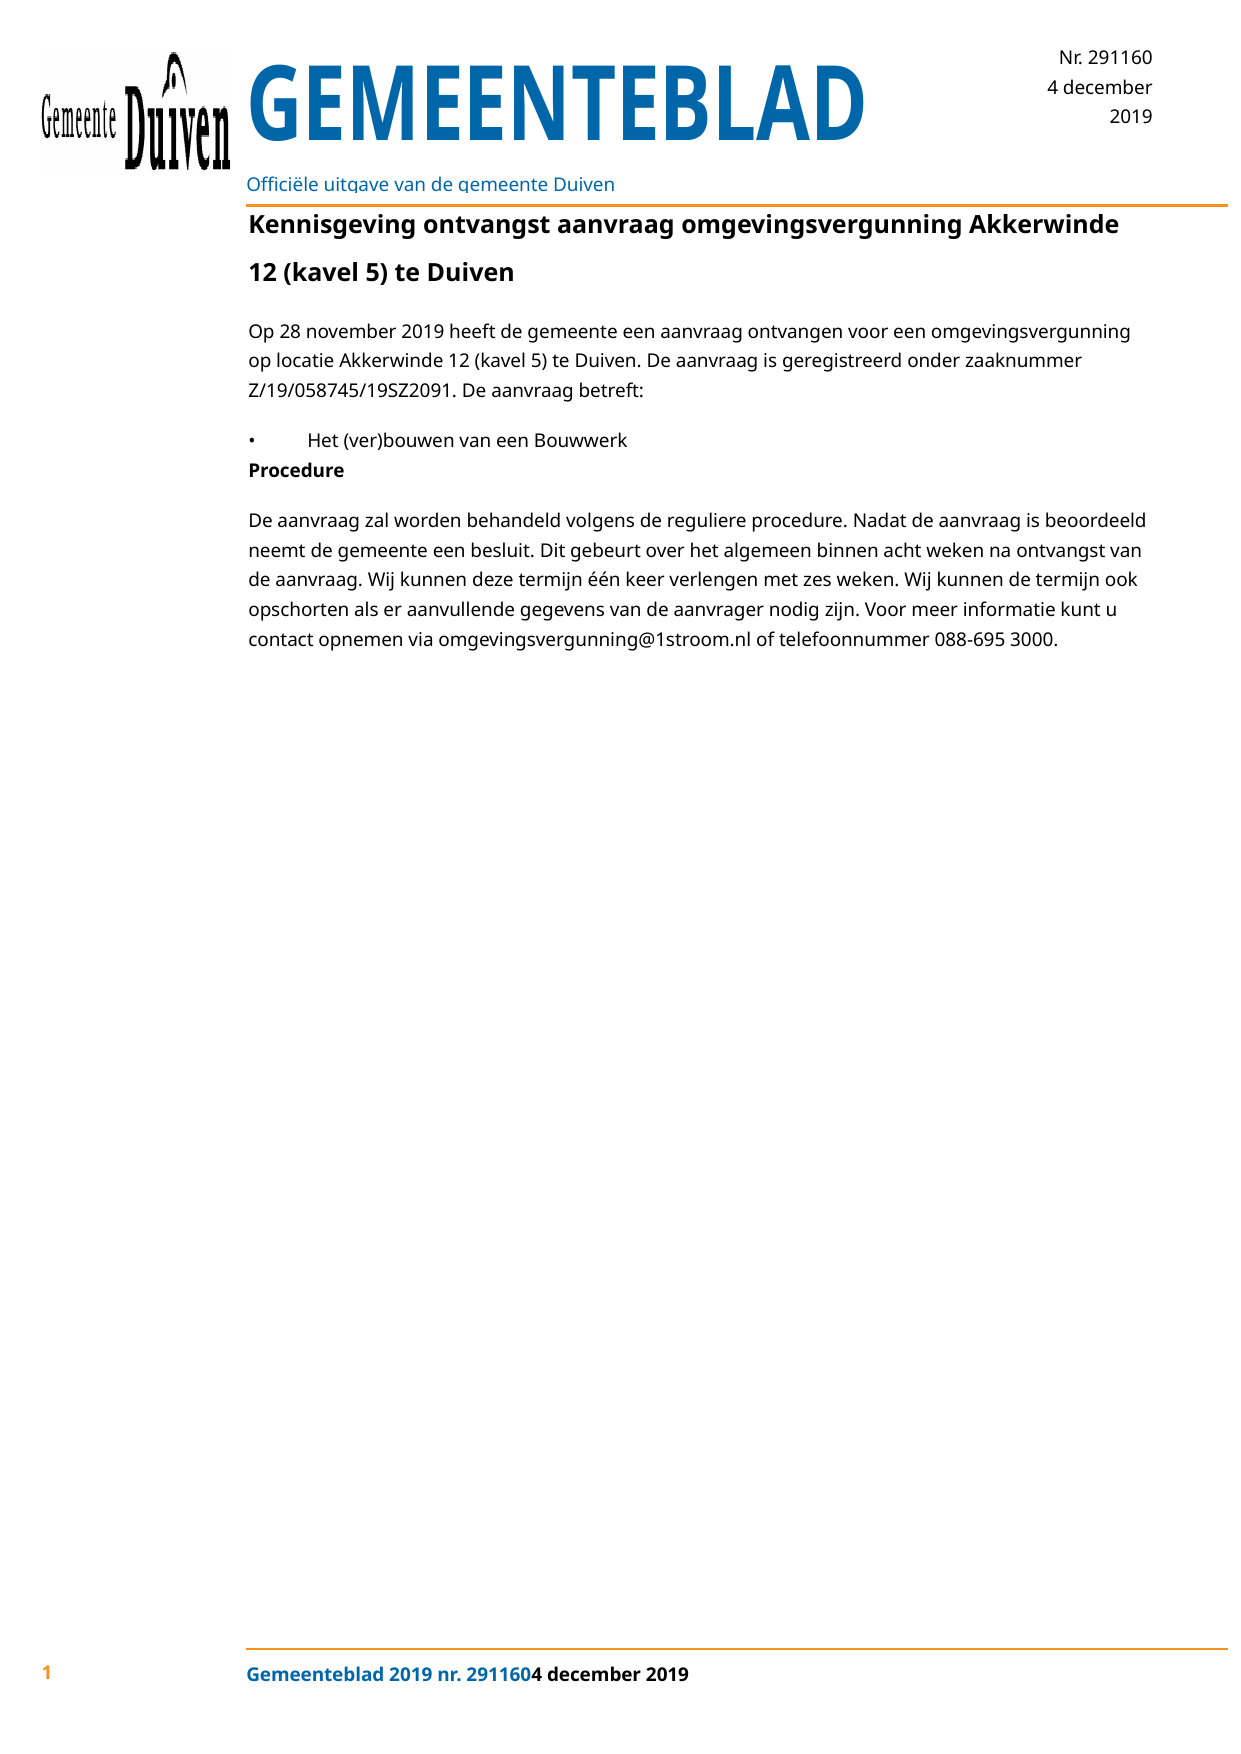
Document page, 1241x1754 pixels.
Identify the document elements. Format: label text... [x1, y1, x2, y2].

list Het (ver)bouwen van een Bouwwerk [248, 427, 1152, 453]
text Op 28 november 2019 heeft de gemeente een aanvraag ontvangen voor een omgevingsvergunning op locatie Akkerwinde 12 (kavel 5) te Duiven. De aanvraag is geregistreerd onder zaaknummer Z/19/058745/19SZ2091. De aanvraag betreft: [248, 318, 1152, 403]
text Procedure [248, 457, 1152, 483]
picture [41, 47, 231, 172]
text Kennisgeving ontvangst aanvraag omgevingsvergunning Akkerwinde 12 (kavel 5) te Duiven [248, 207, 1152, 288]
text De aanvraag zal worden behandeld volgens de reguliere procedure. Nadat de aanvraag is beoordeeld neemt de gemeente een besluit. Dit gebeurt over het algemeen binnen acht weken na ontvangst van de aanvraag. Wij kunnen deze termijn één keer verlengen met zes weken. Wij kunnen de termijn ook opschorten als er aanvullende gegevens van de aanvrager nodig zijn. Voor meer informatie kunt u contact opnemen via omgevingsvergunning@1stroom.nl of telefoonnummer 088-695 3000. [248, 507, 1152, 652]
